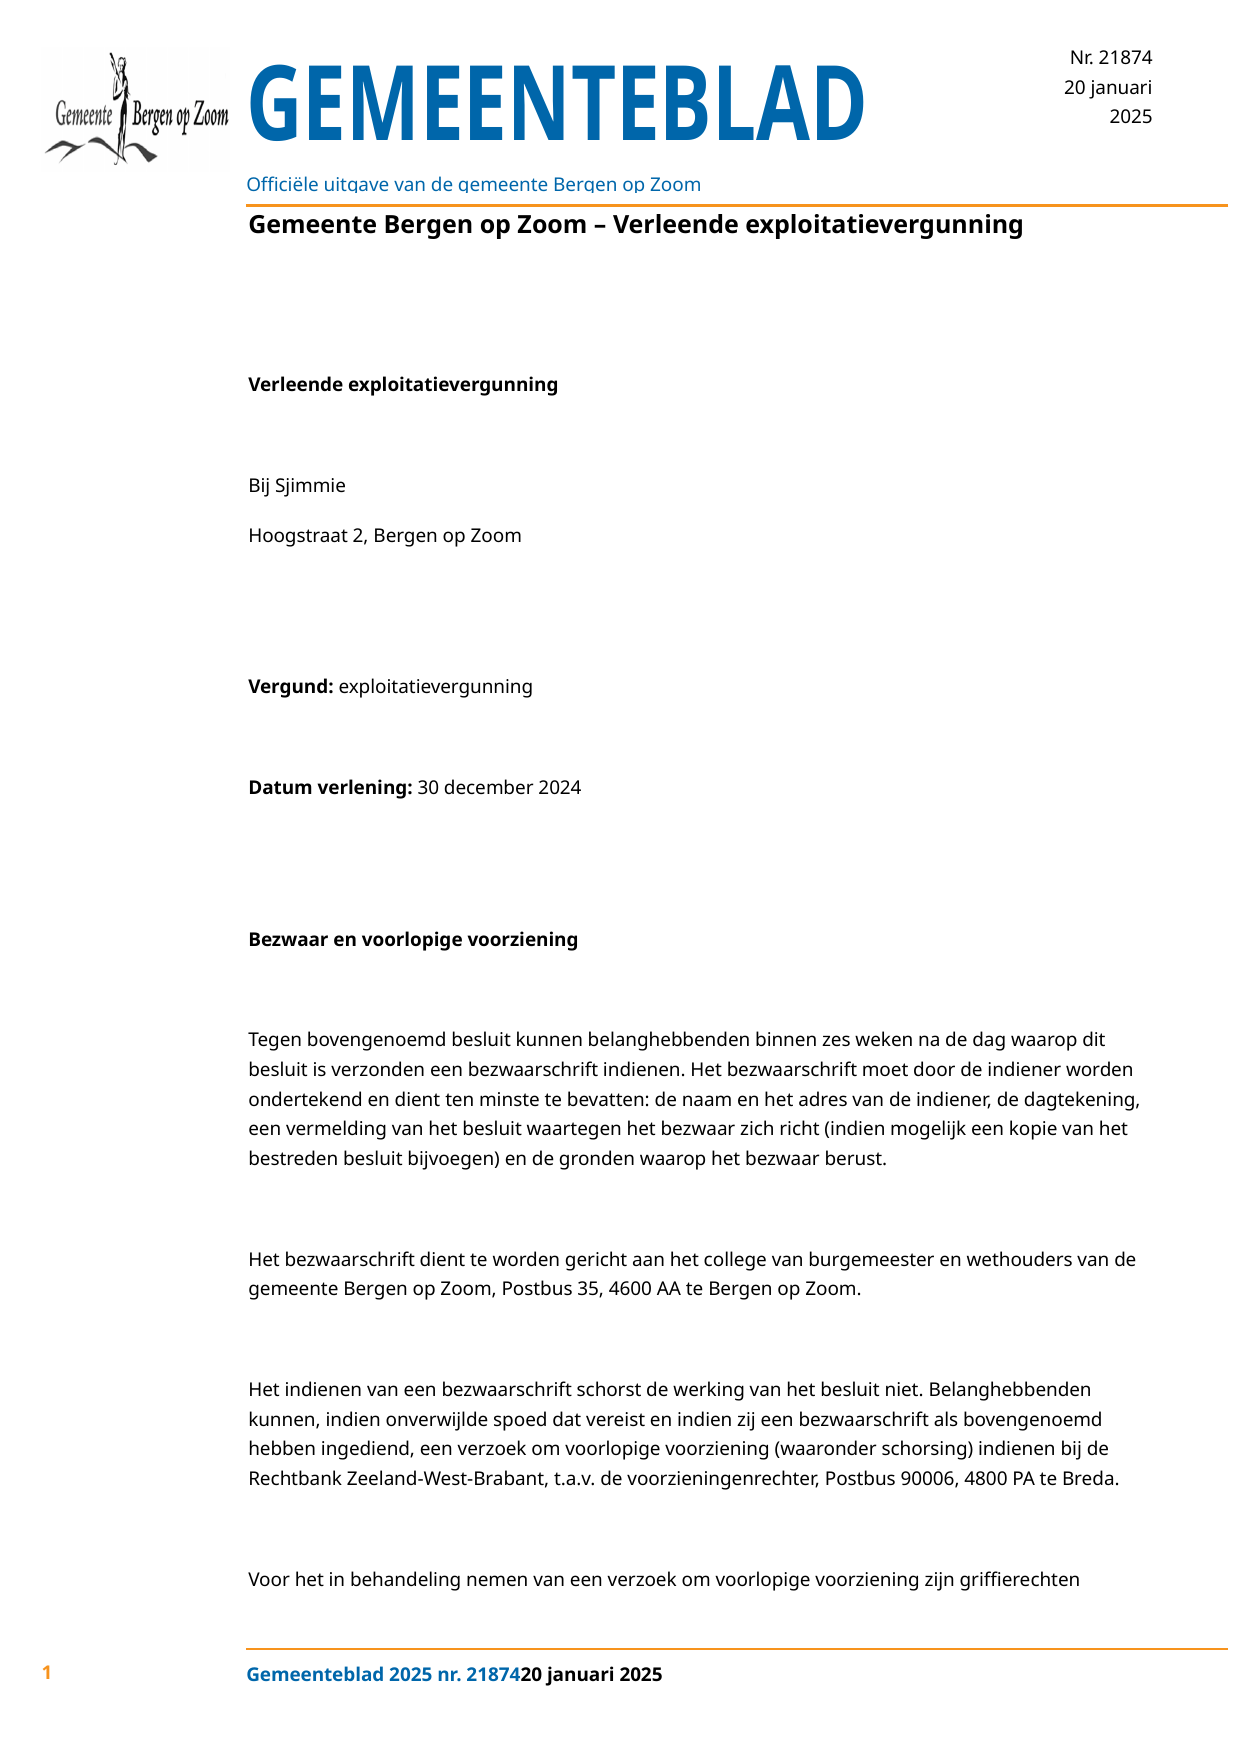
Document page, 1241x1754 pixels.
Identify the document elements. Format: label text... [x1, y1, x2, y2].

text Gemeente Bergen op Zoom – Verleende exploitatievergunning [248, 207, 1152, 241]
text Bezwaar en voorlopige voorziening [248, 926, 1152, 951]
text Hoogstraat 2, Bergen op Zoom [248, 522, 1152, 548]
text Tegen bovengenoemd besluit kunnen belanghebbenden binnen zes weken na de dag waarop dit besluit is verzonden een bezwaarschrift indienen. Het bezwaarschrift moet door de indiener worden ondertekend en dient ten minste te bevatten: de naam en het adres van de indiener, de dagtekening, een vermelding van het besluit waartegen het bezwaar zich richt (indien mogelijk een kopie van het bestreden besluit bijvoegen) en de gronden waarop het bezwaar berust. [248, 1027, 1152, 1171]
text Het indienen van een bezwaarschrift schorst de werking van het besluit niet. Belanghebbenden kunnen, indien onverwijlde spoed dat vereist en indien zij een bezwaarschrift als bovengenoemd hebben ingediend, een verzoek om voorlopige voorziening (waaronder schorsing) indienen bij de Rechtbank Zeeland-West-Brabant, t.a.v. de voorzieningenrechter, Postbus 90006, 4800 PA te Breda. [248, 1376, 1152, 1491]
text Bij Sjimmie [248, 472, 1152, 498]
text Het bezwaarschrift dient te worden gericht aan het college van burgemeester en wethouders van de gemeente Bergen op Zoom, Postbus 35, 4600 AA te Bergen op Zoom. [248, 1246, 1152, 1301]
text Verleende exploitatievergunning [248, 371, 1152, 397]
text Vergund: exploitatievergunning [248, 674, 1152, 699]
text Voor het in behandeling nemen van een verzoek om voorlopige voorziening zijn griffierechten [248, 1566, 1152, 1591]
text Datum verlening: 30 december 2024 [248, 774, 1152, 800]
picture [41, 47, 231, 172]
